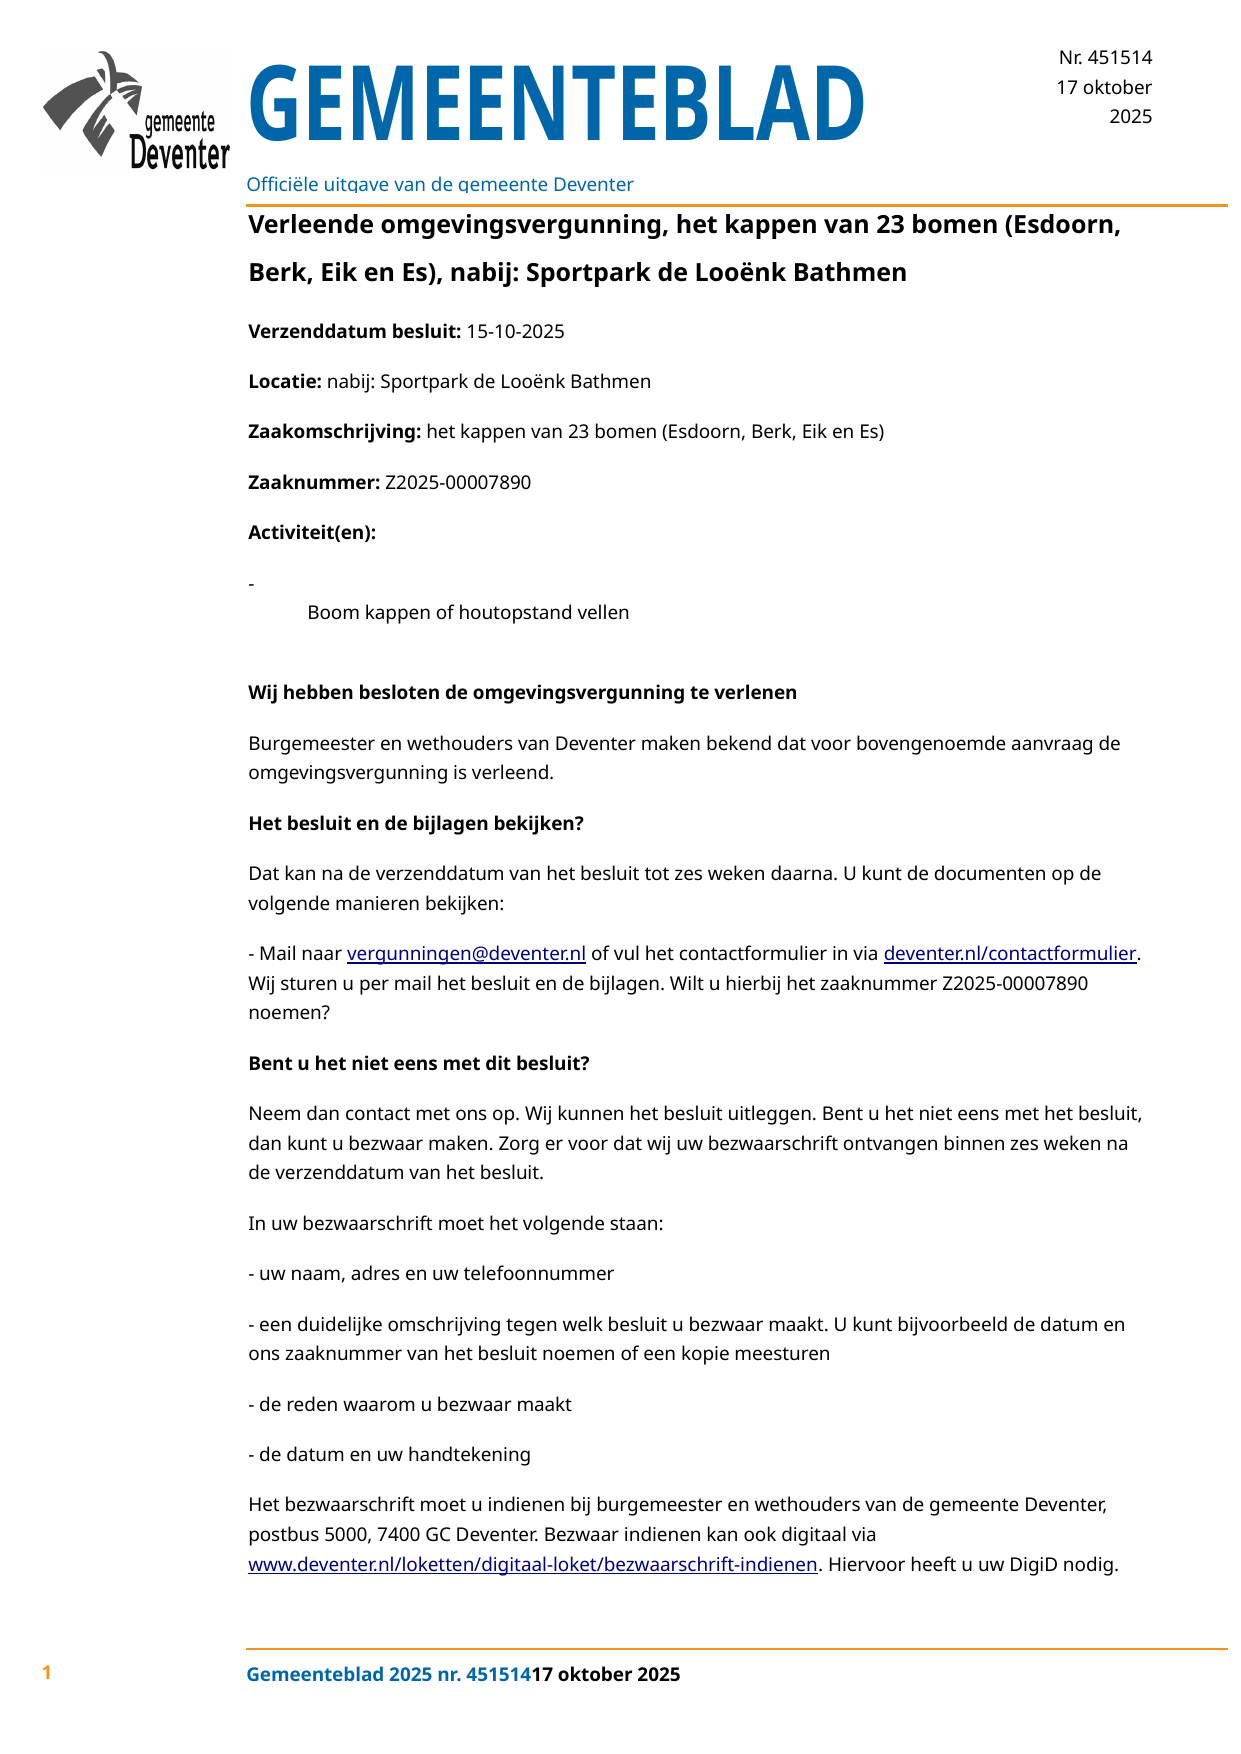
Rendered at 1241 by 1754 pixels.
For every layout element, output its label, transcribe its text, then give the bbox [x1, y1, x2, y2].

text Verzenddatum besluit: 15-10-2025 [248, 318, 1152, 344]
text Locatie: nabij: Sportpark de Looënk Bathmen [248, 368, 1152, 394]
text Het bezwaarschrift moet u indienen bij burgemeester en wethouders van de gemeente Deventer, postbus 5000, 7400 GC Deventer. Bezwaar indienen kan ook digitaal via www.deventer.nl/loketten/digitaal-loket/bezwaarschrift-indienen. Hiervoor heeft u uw DigiD nodig. [248, 1492, 1152, 1577]
text Zaaknummer: Z2025-00007890 [248, 469, 1152, 495]
text - uw naam, adres en uw telefoonnummer [248, 1260, 1152, 1286]
text Bent u het niet eens met dit besluit? [248, 1050, 1152, 1076]
text Verleende omgevingsvergunning, het kappen van 23 bomen (Esdoorn, Berk, Eik en Es), nabij: Sportpark de Looënk Bathmen [248, 207, 1152, 288]
text - de datum en uw handtekening [248, 1441, 1152, 1467]
text - Mail naar vergunningen@deventer.nl of vul het contactformulier in via deventer.nl/contactformulier. Wij sturen u per mail het besluit en de bijlagen. Wilt u hierbij het zaaknummer Z2025-00007890 noemen? [248, 940, 1152, 1025]
list Boom kappen of houtopstand vellen [248, 599, 1152, 625]
picture [41, 47, 231, 172]
text Het besluit en de bijlagen bekijken? [248, 810, 1152, 836]
text - de reden waarom u bezwaar maakt [248, 1391, 1152, 1417]
text - een duidelijke omschrijving tegen welk besluit u bezwaar maakt. U kunt bijvoorbeeld de datum en ons zaaknummer van het besluit noemen of een kopie meesturen [248, 1311, 1152, 1366]
text Activiteit(en): [248, 519, 1152, 545]
text Zaakomschrijving: het kappen van 23 bomen (Esdoorn, Berk, Eik en Es) [248, 419, 1152, 444]
text Burgemeester en wethouders van Deventer maken bekend dat voor bovengenoemde aanvraag de omgevingsvergunning is verleend. [248, 730, 1152, 785]
text Neem dan contact met ons op. Wij kunnen het besluit uitleggen. Bent u het niet eens met het besluit, dan kunt u bezwaar maken. Zorg er voor dat wij uw bezwaarschrift ontvangen binnen zes weken na de verzenddatum van het besluit. [248, 1100, 1152, 1185]
text Wij hebben besloten de omgevingsvergunning te verlenen [248, 679, 1152, 705]
text In uw bezwaarschrift moet het volgende staan: [248, 1210, 1152, 1236]
text Dat kan na de verzenddatum van het besluit tot zes weken daarna. U kunt de documenten op de volgende manieren bekijken: [248, 860, 1152, 916]
